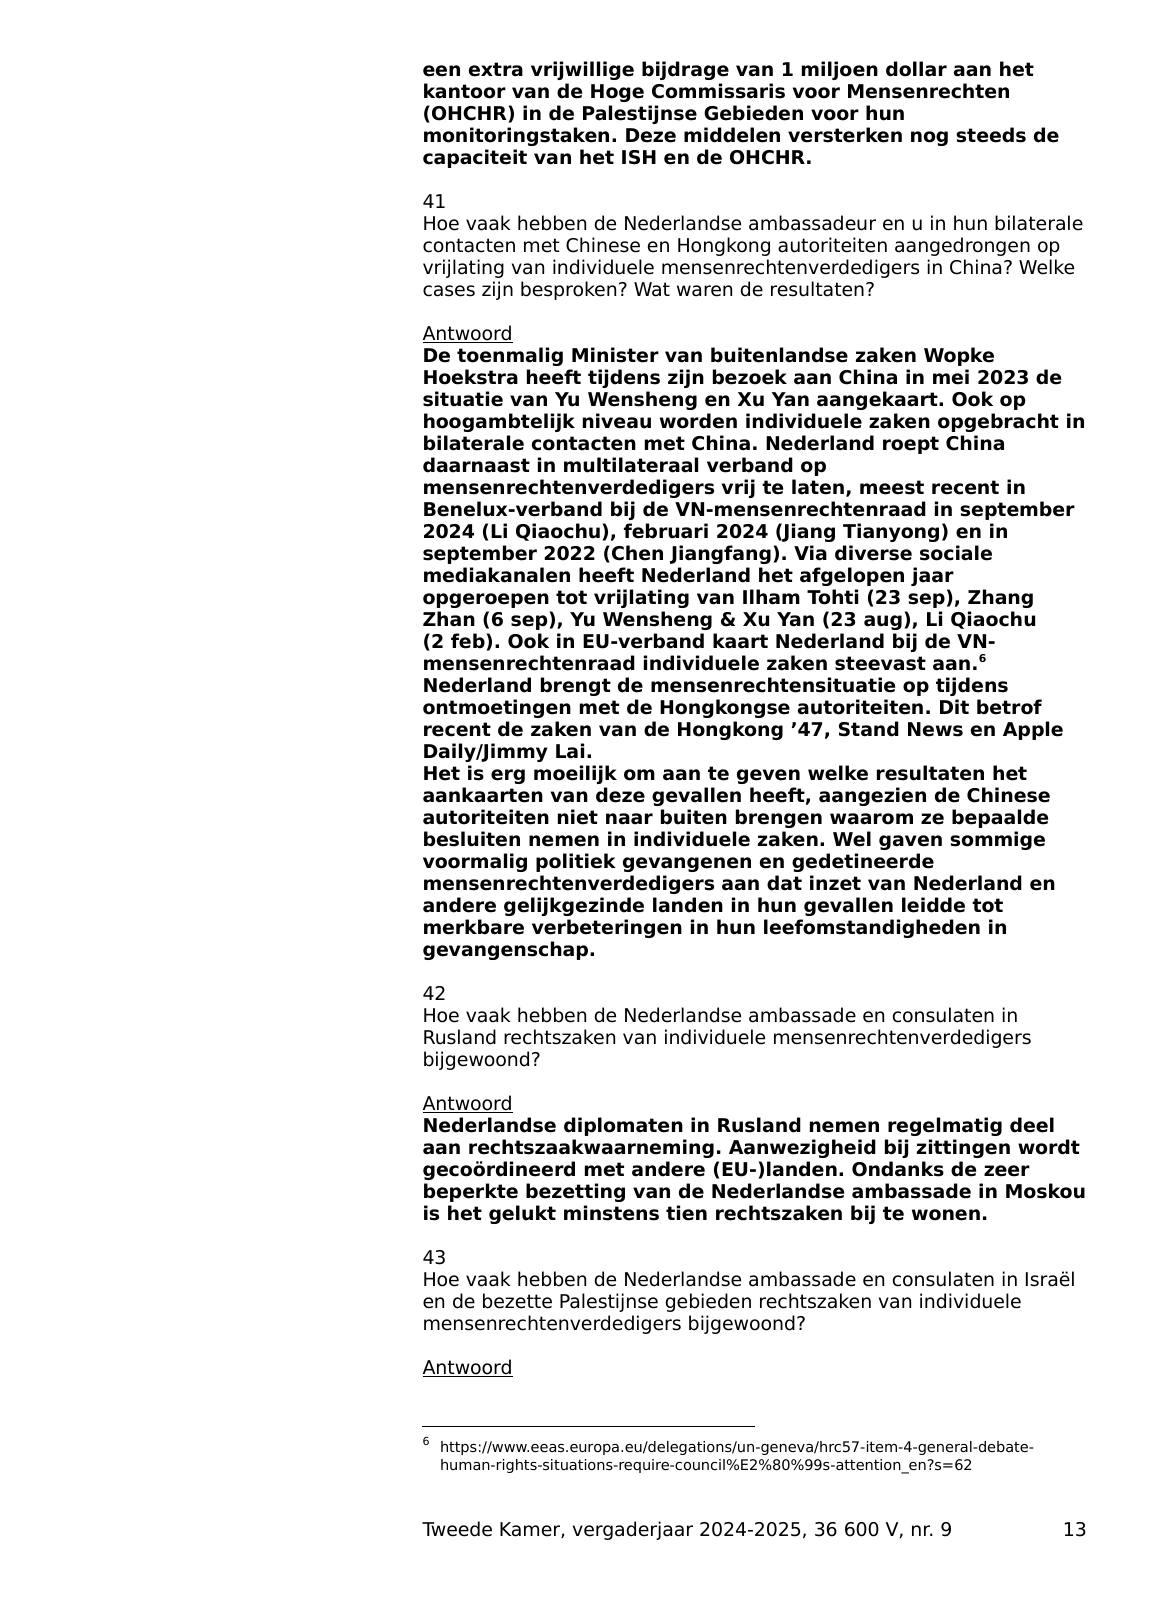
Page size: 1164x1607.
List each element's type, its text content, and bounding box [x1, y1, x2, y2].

text Antwoord [422, 1357, 1087, 1379]
text Antwoord [422, 323, 1087, 345]
text Hoe vaak hebben de Nederlandse ambassade en consulaten in Rusland rechtszaken van individuele mensenrechtenverdedigers bijgewoond? [422, 1005, 1087, 1071]
text een extra vrijwillige bijdrage van 1 miljoen dollar aan het kantoor van de Hoge Commissaris voor Mensenrechten (OHCHR) in de Palestijnse Gebieden voor hun monitoringstaken. Deze middelen versterken nog steeds de capaciteit van het ISH en de OHCHR. [422, 59, 1087, 169]
text Het is erg moeilijk om aan te geven welke resultaten het aankaarten van deze gevallen heeft, aangezien de Chinese autoriteiten niet naar buiten brengen waarom ze bepaalde besluiten nemen in individuele zaken. Wel gaven sommige voormalig politiek gevangenen en gedetineerde mensenrechtenverdedigers aan dat inzet van Nederland en andere gelijkgezinde landen in hun gevallen leidde tot merkbare verbeteringen in hun leefomstandigheden in gevangenschap. [422, 763, 1087, 961]
text Nederland brengt de mensenrechtensituatie op tijdens ontmoetingen met de Hongkongse autoriteiten. Dit betrof recent de zaken van de Hongkong ’47, Stand News en Apple Daily/Jimmy Lai. [422, 675, 1087, 763]
text https://www.eeas.europa.eu/delegations/un-geneva/hrc57-item-4-general-debate-human-rights-situations-require-council%E2%80%99s-attention_en?s=62 [422, 1435, 1087, 1474]
text 43 [422, 1247, 1087, 1269]
text Hoe vaak hebben de Nederlandse ambassade en consulaten in Israël en de bezette Palestijnse gebieden rechtszaken van individuele mensenrechtenverdedigers bijgewoond? [422, 1269, 1087, 1335]
text 41 [422, 191, 1087, 213]
text Nederlandse diplomaten in Rusland nemen regelmatig deel aan rechtszaakwaarneming. Aanwezigheid bij zittingen wordt gecoördineerd met andere (EU-)landen. Ondanks de zeer beperkte bezetting van de Nederlandse ambassade in Moskou is het gelukt minstens tien rechtszaken bij te wonen. [422, 1115, 1087, 1225]
text Antwoord [422, 1093, 1087, 1115]
text De toenmalig Minister van buitenlandse zaken Wopke Hoekstra heeft tijdens zijn bezoek aan China in mei 2023 de situatie van Yu Wensheng en Xu Yan aangekaart. Ook op hoogambtelijk niveau worden individuele zaken opgebracht in bilaterale contacten met China. Nederland roept China daarnaast in multilateraal verband op mensenrechtenverdedigers vrij te laten, meest recent in Benelux-verband bij de VN-mensenrechtenraad in september 2024 (Li Qiaochu), februari 2024 (Jiang Tianyong) en in september 2022 (Chen Jiangfang). Via diverse sociale mediakanalen heeft Nederland het afgelopen jaar opgeroepen tot vrijlating van Ilham Tohti (23 sep), Zhang Zhan (6 sep), Yu Wensheng & Xu Yan (23 aug), Li Qiaochu (2 feb). Ook in EU-verband kaart Nederland bij de VN-mensenrechtenraad individuele zaken steevast aan. [422, 345, 1087, 675]
text Hoe vaak hebben de Nederlandse ambassadeur en u in hun bilaterale contacten met Chinese en Hongkong autoriteiten aangedrongen op vrijlating van individuele mensenrechtenverdedigers in China? Welke cases zijn besproken? Wat waren de resultaten? [422, 213, 1087, 301]
text 42 [422, 983, 1087, 1005]
